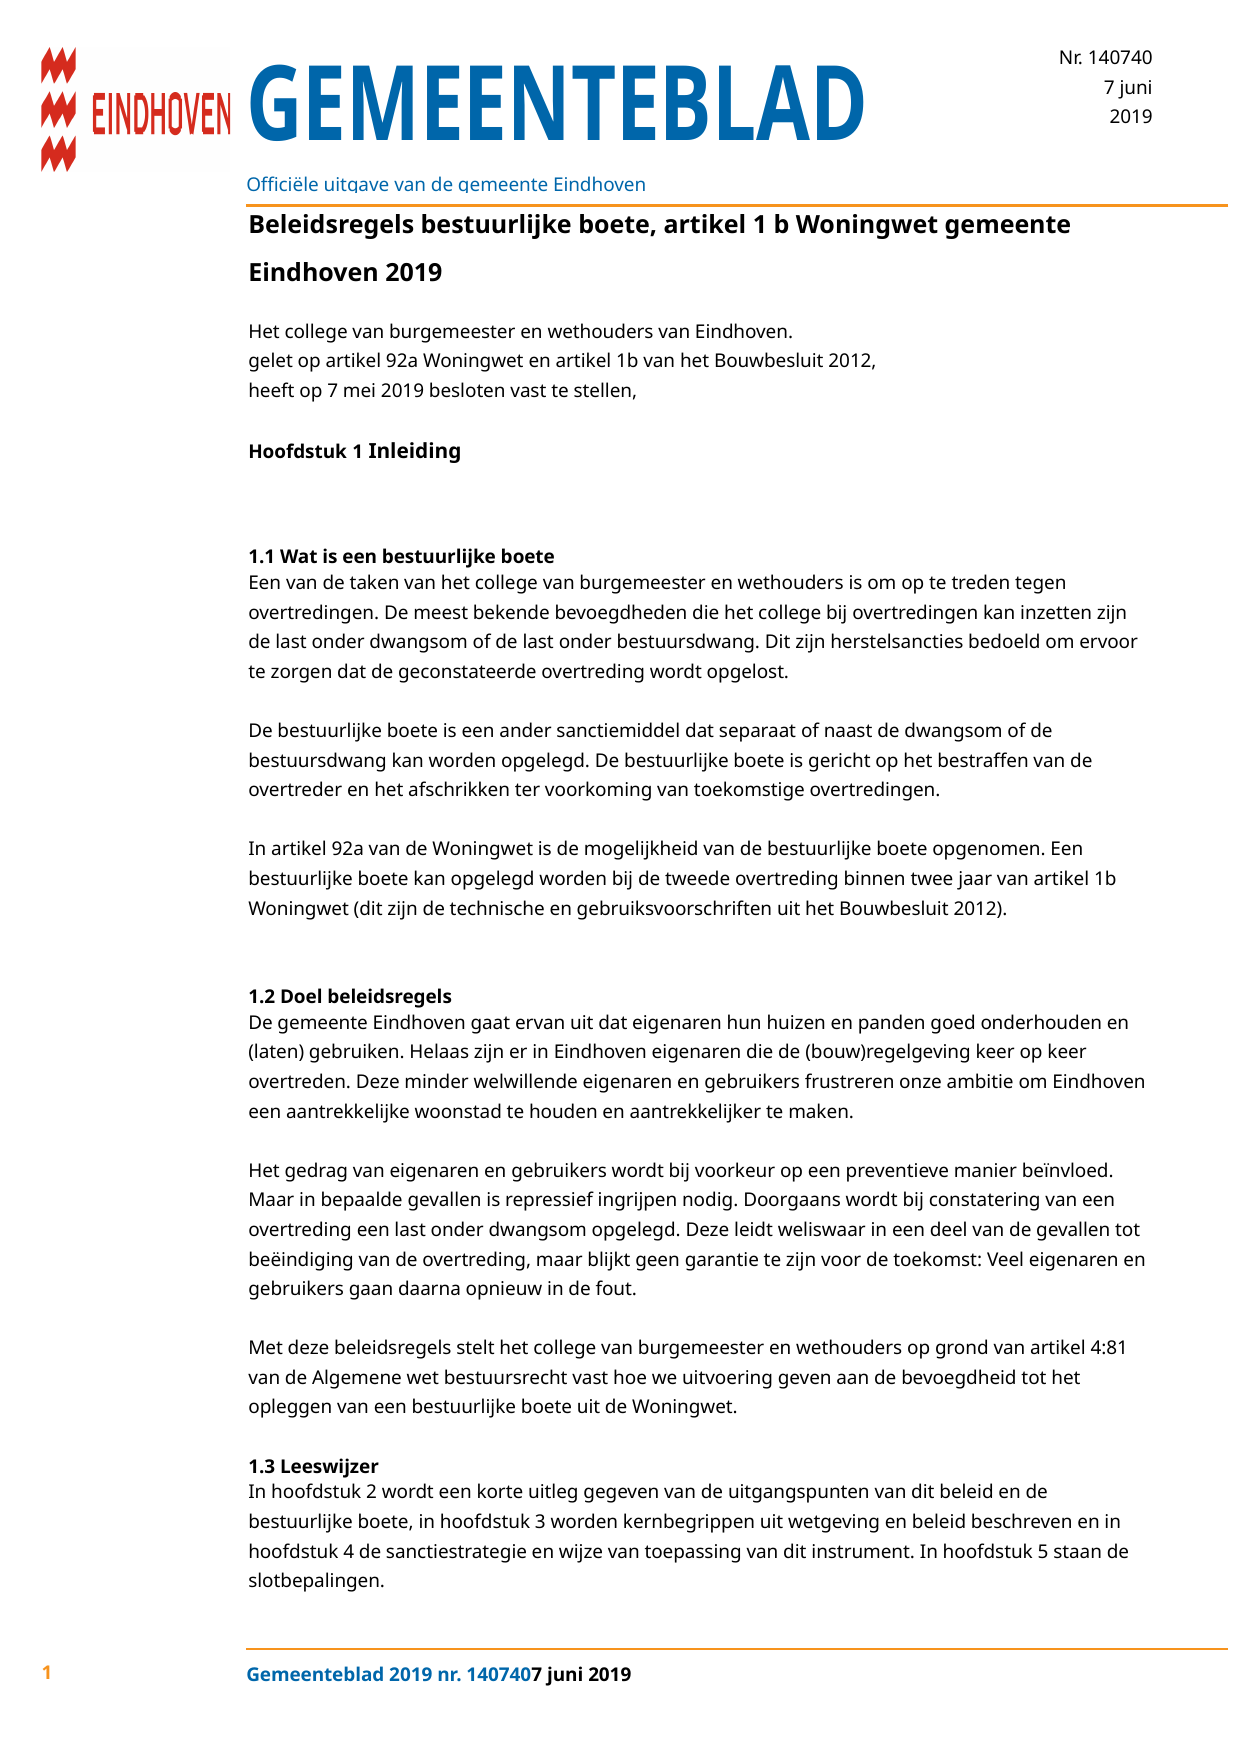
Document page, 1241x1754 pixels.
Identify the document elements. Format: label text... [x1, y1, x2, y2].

text gelet op artikel 92a Woningwet en artikel 1b van het Bouwbesluit 2012, [248, 347, 1152, 373]
text Beleidsregels bestuurlijke boete, artikel 1 b Woningwet gemeente Eindhoven 2019 [248, 207, 1152, 288]
text 1.3 Leeswijzer [248, 1453, 1152, 1479]
text In hoofdstuk 2 wordt een korte uitleg gegeven van de uitgangspunten van dit beleid en de bestuurlijke boete, in hoofdstuk 3 worden kernbegrippen uit wetgeving en beleid beschreven en in hoofdstuk 4 de sanctiestrategie en wijze van toepassing van dit instrument. In hoofdstuk 5 staan de slotbepalingen. [248, 1479, 1152, 1593]
text Hoofdstuk 1 Inleiding [248, 436, 1152, 465]
text 1.1 Wat is een bestuurlijke boete [248, 543, 1152, 569]
text Het college van burgemeester en wethouders van Eindhoven. [248, 318, 1152, 344]
text Met deze beleidsregels stelt het college van burgemeester en wethouders op grond van artikel 4:81 van de Algemene wet bestuursrecht vast hoe we uitvoering geven aan de bevoegdheid tot het opleggen van een bestuurlijke boete uit de Woningwet. [248, 1334, 1152, 1419]
text De gemeente Eindhoven gaat ervan uit dat eigenaren hun huizen en panden goed onderhouden en (laten) gebruiken. Helaas zijn er in Eindhoven eigenaren die de (bouw)regelgeving keer op keer overtreden. Deze minder welwillende eigenaren en gebruikers frustreren onze ambitie om Eindhoven een aantrekkelijke woonstad te houden en aantrekkelijker te maken. [248, 1009, 1152, 1124]
text In artikel 92a van de Woningwet is de mogelijkheid van de bestuurlijke boete opgenomen. Een bestuurlijke boete kan opgelegd worden bij de tweede overtreding binnen twee jaar van artikel 1b Woningwet (dit zijn de technische en gebruiksvoorschriften uit het Bouwbesluit 2012). [248, 836, 1152, 920]
text 1.2 Doel beleidsregels [248, 983, 1152, 1009]
text heeft op 7 mei 2019 besloten vast te stellen, [248, 377, 1152, 403]
picture [41, 47, 231, 172]
text Een van de taken van het college van burgemeester en wethouders is om op te treden tegen overtredingen. De meest bekende bevoegdheden die het college bij overtredingen kan inzetten zijn de last onder dwangsom of de last onder bestuursdwang. Dit zijn herstelsancties bedoeld om ervoor te zorgen dat de geconstateerde overtreding wordt opgelost. [248, 569, 1152, 684]
text De bestuurlijke boete is een ander sanctiemiddel dat separaat of naast de dwangsom of de bestuursdwang kan worden opgelegd. De bestuurlijke boete is gericht op het bestraffen van de overtreder en het afschrikken ter voorkoming van toekomstige overtredingen. [248, 717, 1152, 802]
text Het gedrag van eigenaren en gebruikers wordt bij voorkeur op een preventieve manier beïnvloed. Maar in bepaalde gevallen is repressief ingrijpen nodig. Doorgaans wordt bij constatering van een overtreding een last onder dwangsom opgelegd. Deze leidt weliswaar in een deel van de gevallen tot beëindiging van de overtreding, maar blijkt geen garantie te zijn voor de toekomst: Veel eigenaren en gebruikers gaan daarna opnieuw in de fout. [248, 1157, 1152, 1301]
